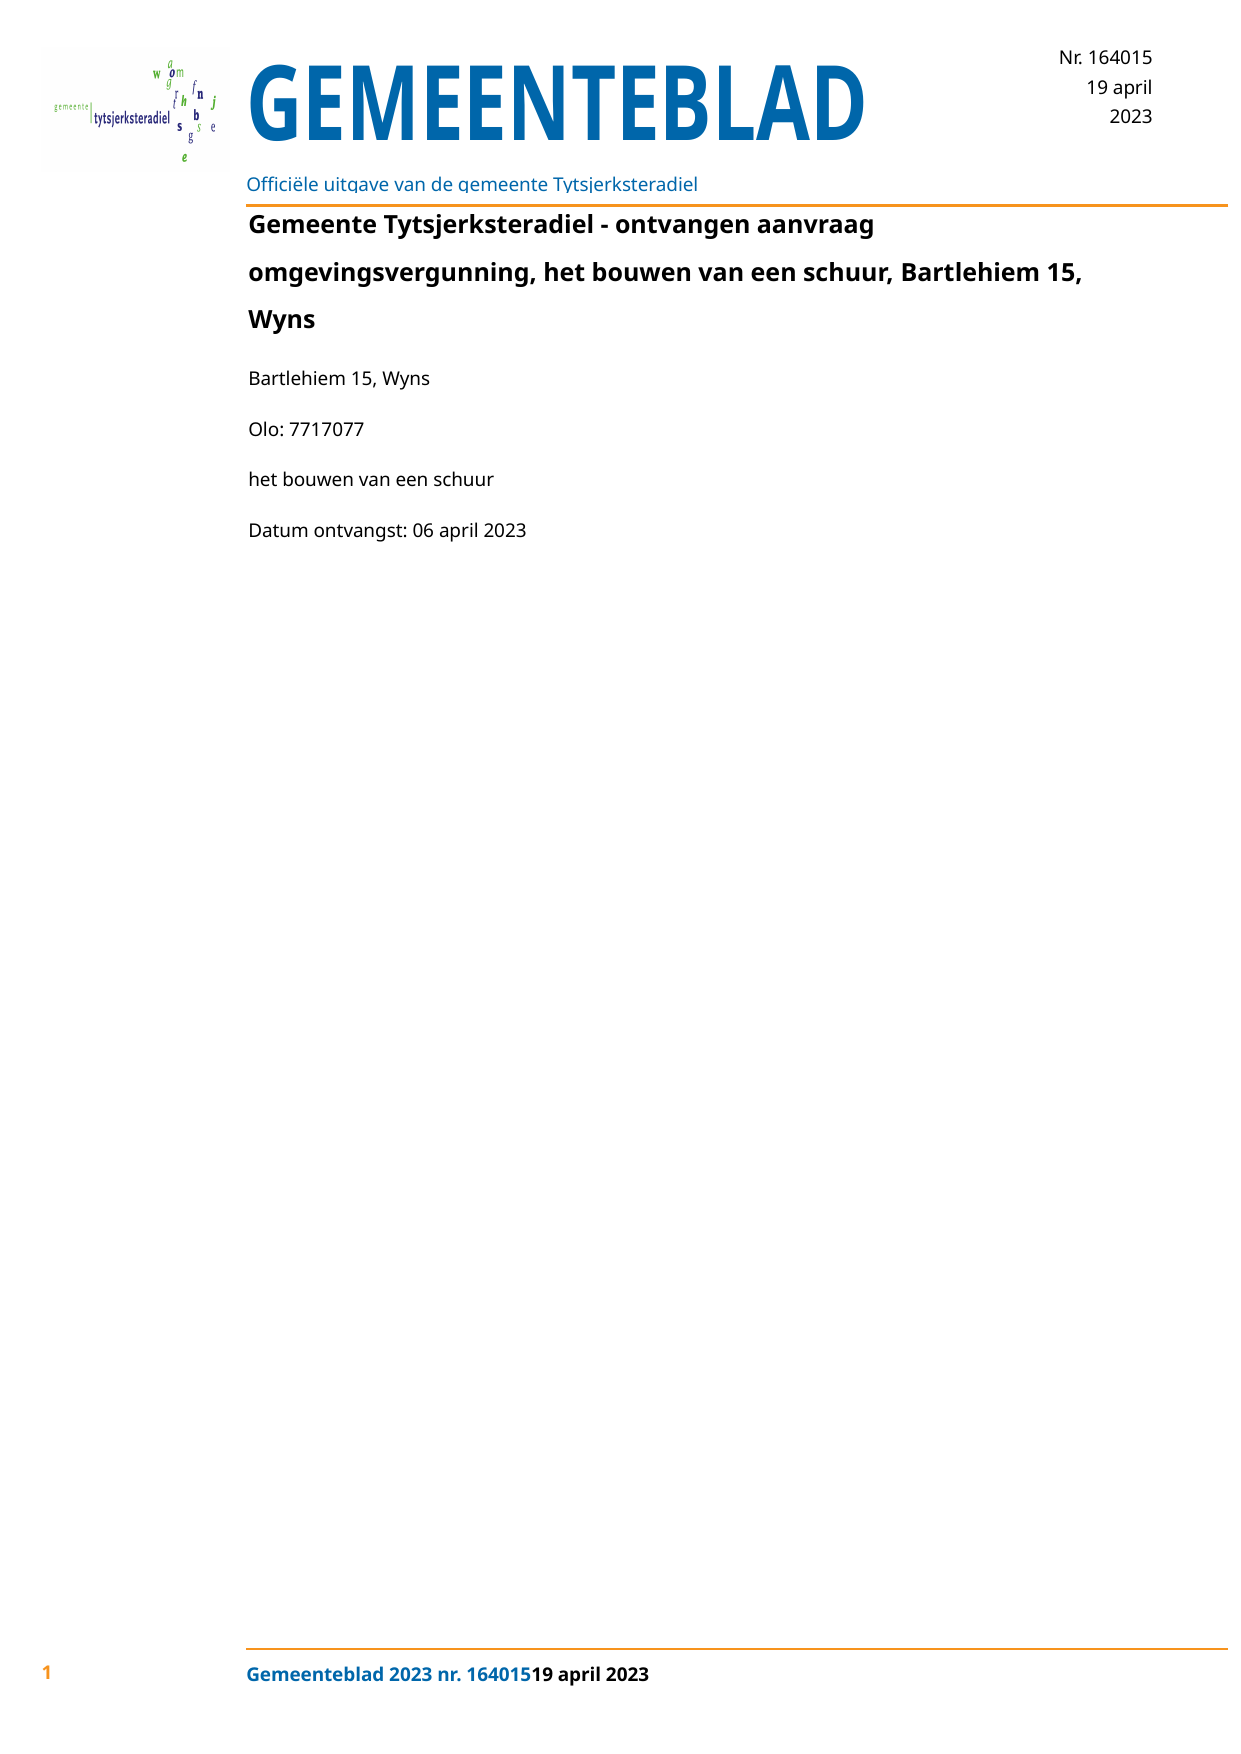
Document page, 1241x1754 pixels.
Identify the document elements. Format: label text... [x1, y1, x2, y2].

text Bartlehiem 15, Wyns [248, 366, 1152, 391]
text Datum ontvangst: 06 april 2023 [248, 517, 1152, 542]
picture [41, 47, 231, 172]
text het bouwen van een schuur [248, 466, 1152, 492]
text Olo: 7717077 [248, 416, 1152, 442]
text Gemeente Tytsjerksteradiel - ontvangen aanvraag omgevingsvergunning, het bouwen van een schuur, Bartlehiem 15, Wyns [248, 207, 1152, 336]
